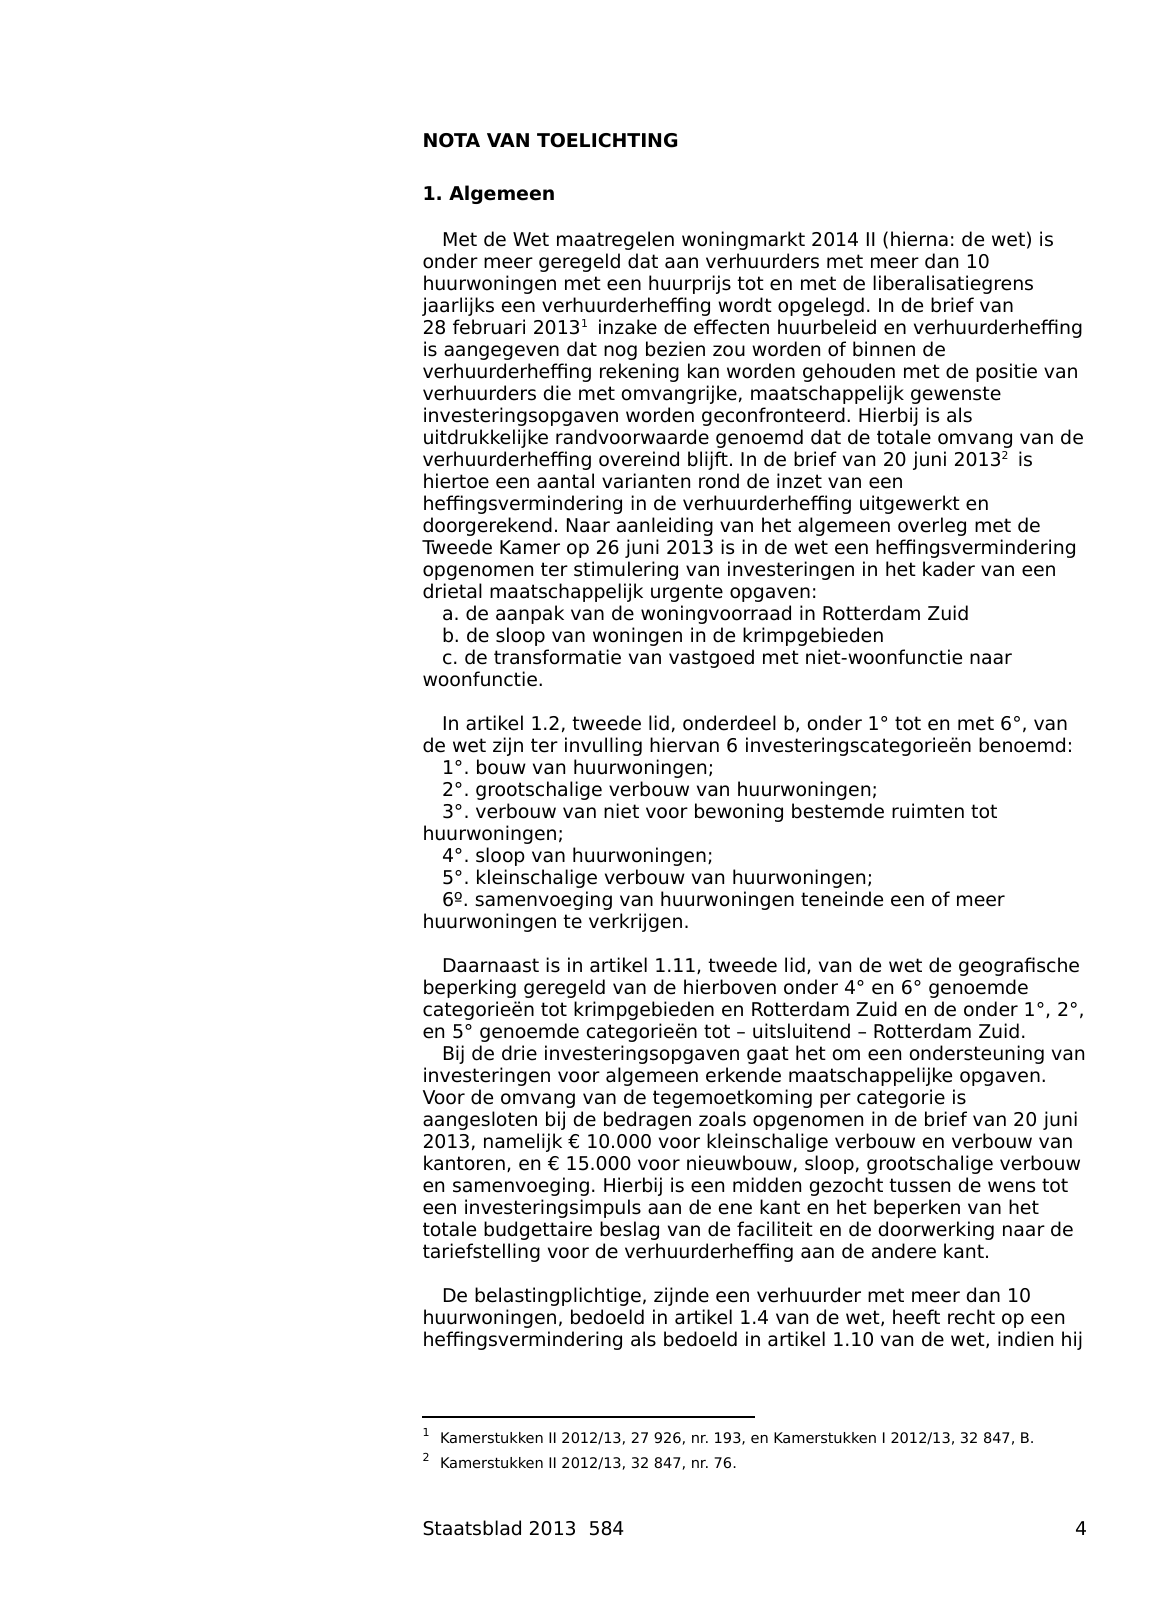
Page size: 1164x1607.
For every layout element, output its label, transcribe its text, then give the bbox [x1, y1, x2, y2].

text Met de Wet maatregelen woningmarkt 2014 II (hierna: de wet) is onder meer geregeld dat aan verhuurders met meer dan 10 huurwoningen met een huurprijs tot en met de liberalisatiegrens jaarlijks een verhuurderheffing wordt opgelegd. In de brief van 28 februari 2013 inzake de effecten huurbeleid en verhuurderheffing is aangegeven dat nog bezien zou worden of binnen de verhuurderheffing rekening kan worden gehouden met de positie van verhuurders die met omvangrijke, maatschappelijk gewenste investeringsopgaven worden geconfronteerd. Hierbij is als uitdrukkelijke randvoorwaarde genoemd dat de totale omvang van de verhuurderheffing overeind blijft. In de brief van 20 juni 2013 is hiertoe een aantal varianten rond de inzet van een heffingsvermindering in de verhuurderheffing uitgewerkt en doorgerekend. Naar aanleiding van het algemeen overleg met de Tweede Kamer op 26 juni 2013 is in de wet een heffingsvermindering opgenomen ter stimulering van investeringen in het kader van een drietal maatschappelijk urgente opgaven: [422, 229, 1087, 603]
text 2°. grootschalige verbouw van huurwoningen; [422, 779, 1087, 801]
text a. de aanpak van de woningvoorraad in Rotterdam Zuid [422, 603, 1087, 625]
text 1°. bouw van huurwoningen; [422, 757, 1087, 779]
subtitle 1. Algemeen [422, 182, 1087, 204]
text b. de sloop van woningen in de krimpgebieden [422, 625, 1087, 647]
text 5°. kleinschalige verbouw van huurwoningen; [422, 867, 1087, 889]
subtitle NOTA VAN TOELICHTING [422, 130, 1087, 152]
text Daarnaast is in artikel 1.11, tweede lid, van de wet de geografische beperking geregeld van de hierboven onder 4° en 6° genoemde categorieën tot krimpgebieden en Rotterdam Zuid en de onder 1°, 2°, en 5° genoemde categorieën tot – uitsluitend – Rotterdam Zuid. [422, 955, 1087, 1043]
text 6º. samenvoeging van huurwoningen teneinde een of meer huurwoningen te verkrijgen. [422, 889, 1087, 933]
text 3°. verbouw van niet voor bewoning bestemde ruimten tot huurwoningen; [422, 801, 1087, 845]
text In artikel 1.2, tweede lid, onderdeel b, onder 1° tot en met 6°, van de wet zijn ter invulling hiervan 6 investeringscategorieën benoemd: [422, 713, 1087, 757]
text c. de transformatie van vastgoed met niet-woonfunctie naar woonfunctie. [422, 647, 1087, 691]
text Bij de drie investeringsopgaven gaat het om een ondersteuning van investeringen voor algemeen erkende maatschappelijke opgaven. Voor de omvang van de tegemoetkoming per categorie is aangesloten bij de bedragen zoals opgenomen in de brief van 20 juni 2013, namelijk € 10.000 voor kleinschalige verbouw en verbouw van kantoren, en € 15.000 voor nieuwbouw, sloop, grootschalige verbouw en samenvoeging. Hierbij is een midden gezocht tussen de wens tot een investeringsimpuls aan de ene kant en het beperken van het totale budgettaire beslag van de faciliteit en de doorwerking naar de tariefstelling voor de verhuurderheffing aan de andere kant. [422, 1043, 1087, 1263]
text Kamerstukken II 2012/13, 27 926, nr. 193, en Kamerstukken I 2012/13, 32 847, B. [422, 1426, 1087, 1448]
text 4°. sloop van huurwoningen; [422, 845, 1087, 867]
text Kamerstukken II 2012/13, 32 847, nr. 76. [422, 1451, 1087, 1473]
text De belastingplichtige, zijnde een verhuurder met meer dan 10 huurwoningen, bedoeld in artikel 1.4 van de wet, heeft recht op een heffingsvermindering als bedoeld in artikel 1.10 van de wet, indien hij [422, 1285, 1087, 1351]
